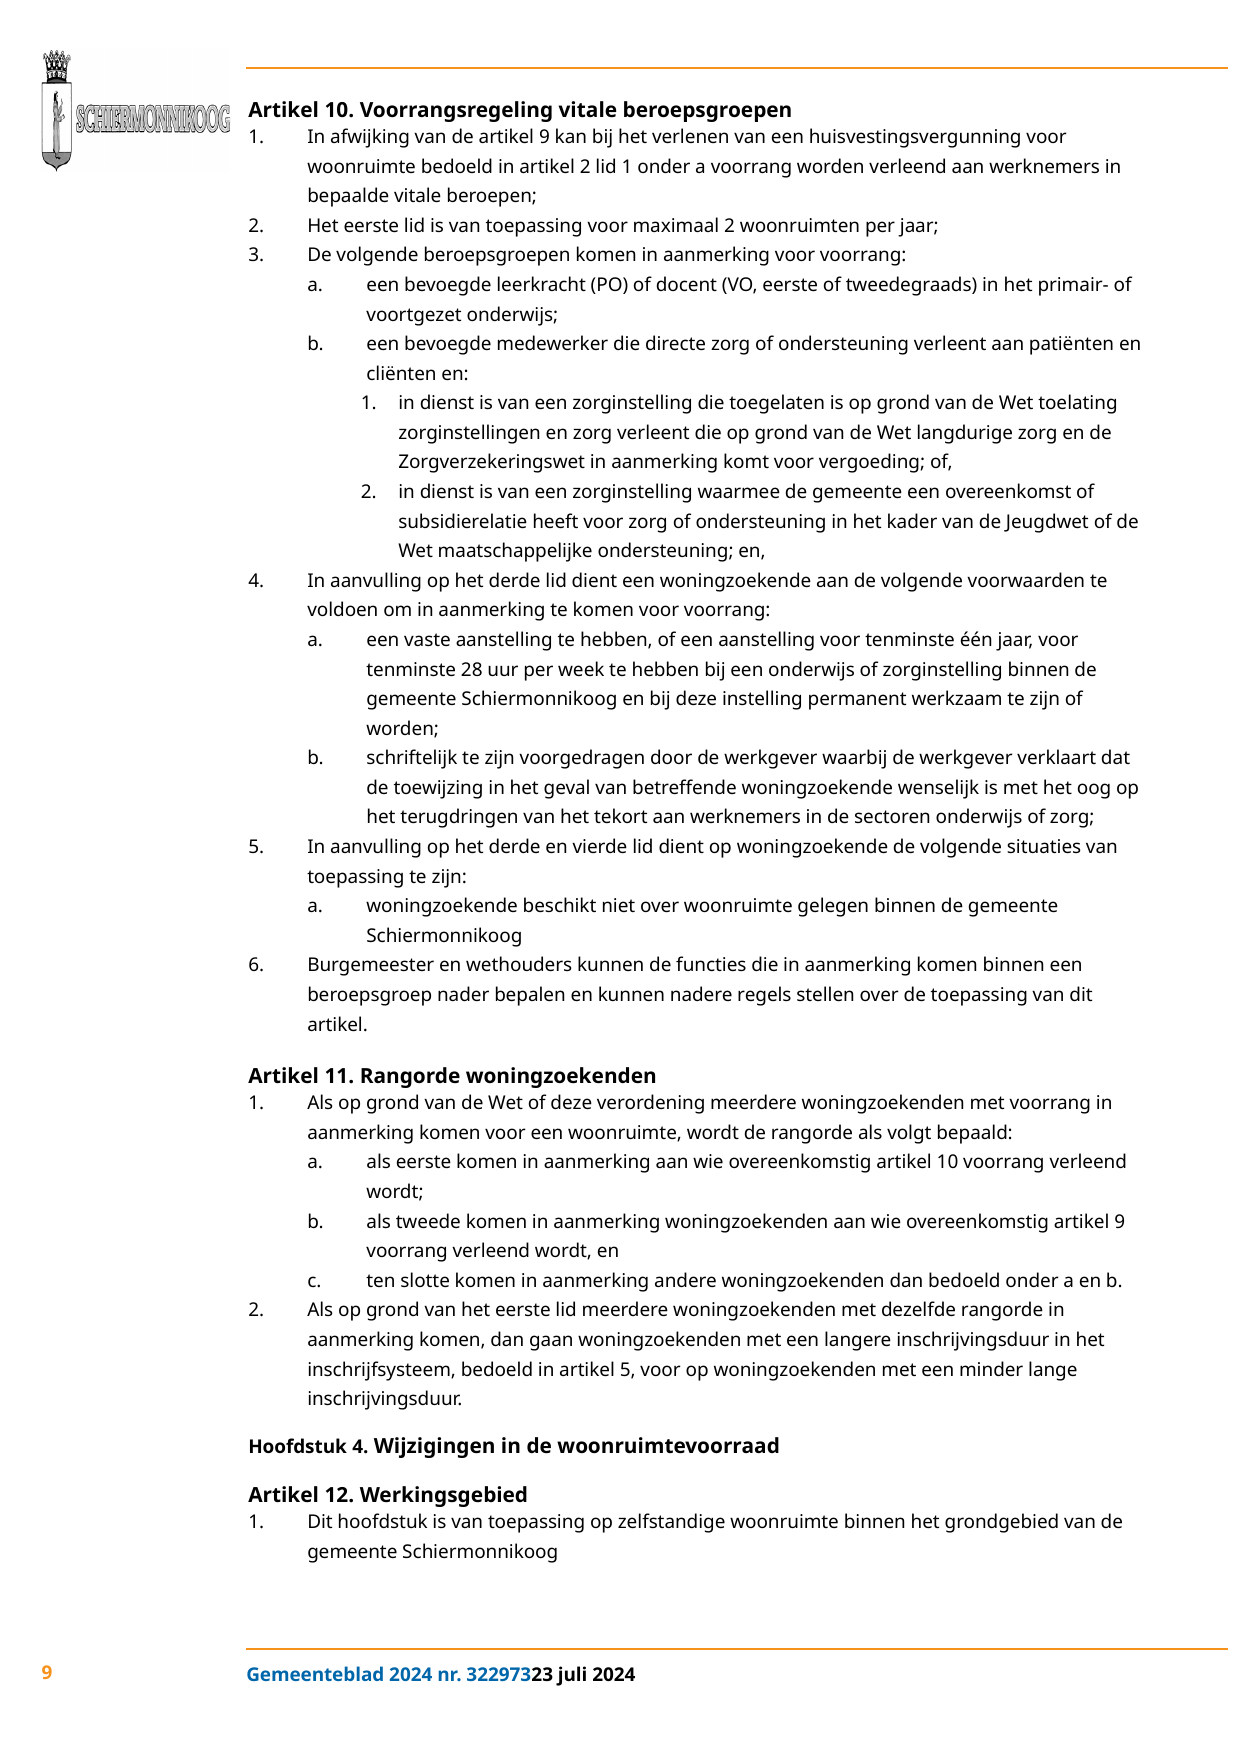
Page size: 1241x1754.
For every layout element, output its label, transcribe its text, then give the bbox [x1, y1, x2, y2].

list een vaste aanstelling te hebben, of een aanstelling voor tenminste één jaar, voor tenminste 28 uur per week te hebben bij een onderwijs of zorginstelling binnen de gemeente Schiermonnikoog en bij deze instelling permanent werkzaam te zijn of worden; [307, 626, 1152, 741]
list Het eerste lid is van toepassing voor maximaal 2 woonruimten per jaar; [248, 212, 1152, 238]
list als eerste komen in aanmerking aan wie overeenkomstig artikel 10 voorrang verleend wordt; [307, 1149, 1152, 1204]
text Artikel 12. Werkingsgebied [248, 1480, 1152, 1509]
list In afwijking van de artikel 9 kan bij het verlenen van een huisvestingsvergunning voor woonruimte bedoeld in artikel 2 lid 1 onder a voorrang worden verleend aan werknemers in bepaalde vitale beroepen; [248, 123, 1152, 208]
list Dit hoofdstuk is van toepassing op zelfstandige woonruimte binnen het grondgebied van de gemeente Schiermonnikoog [248, 1509, 1152, 1564]
list ten slotte komen in aanmerking andere woningzoekenden dan bedoeld onder a en b. [307, 1267, 1152, 1293]
list schriftelijk te zijn voorgedragen door de werkgever waarbij de werkgever verklaart dat de toewijzing in het geval van betreffende woningzoekende wenselijk is met het oog op het terugdringen van het tekort aan werknemers in de sectoren onderwijs of zorg; [307, 744, 1152, 829]
text Artikel 10. Voorrangsregeling vitale beroepsgroepen [248, 95, 1152, 123]
list woningzoekende beschikt niet over woonruimte gelegen binnen de gemeente Schiermonnikoog [307, 892, 1152, 948]
list De volgende beroepsgroepen komen in aanmerking voor voorrang: [248, 242, 1152, 267]
text Hoofdstuk 4. Wijzigingen in de woonruimtevoorraad [248, 1431, 1152, 1459]
picture [41, 47, 231, 172]
text Artikel 11. Rangorde woningzoekenden [248, 1061, 1152, 1089]
list in dienst is van een zorginstelling die toegelaten is op grond van de Wet toelating zorginstellingen en zorg verleent die op grond van de Wet langdurige zorg en de Zorgverzekeringswet in aanmerking komt voor vergoeding; of, [361, 389, 1152, 474]
list in dienst is van een zorginstelling waarmee de gemeente een overeenkomst of subsidierelatie heeft voor zorg of ondersteuning in het kader van de Jeugdwet of de Wet maatschappelijke ondersteuning; en, [361, 478, 1152, 563]
list Als op grond van de Wet of deze verordening meerdere woningzoekenden met voorrang in aanmerking komen voor een woonruimte, wordt de rangorde als volgt bepaald: [248, 1089, 1152, 1145]
list In aanvulling op het derde lid dient een woningzoekende aan de volgende voorwaarden te voldoen om in aanmerking te komen voor voorrang: [248, 567, 1152, 622]
list een bevoegde leerkracht (PO) of docent (VO, eerste of tweedegraads) in het primair- of voortgezet onderwijs; [307, 271, 1152, 326]
list In aanvulling op het derde en vierde lid dient op woningzoekende de volgende situaties van toepassing te zijn: [248, 833, 1152, 888]
list een bevoegde medewerker die directe zorg of ondersteuning verleent aan patiënten en cliënten en: [307, 330, 1152, 386]
list als tweede komen in aanmerking woningzoekenden aan wie overeenkomstig artikel 9 voorrang verleend wordt, en [307, 1208, 1152, 1263]
list Burgemeester en wethouders kunnen de functies die in aanmerking komen binnen een beroepsgroep nader bepalen en kunnen nadere regels stellen over de toepassing van dit artikel. [248, 952, 1152, 1036]
list Als op grond van het eerste lid meerdere woningzoekenden met dezelfde rangorde in aanmerking komen, dan gaan woningzoekenden met een langere inschrijvingsduur in het inschrijfsysteem, bedoeld in artikel 5, voor op woningzoekenden met een minder lange inschrijvingsduur. [248, 1297, 1152, 1411]
